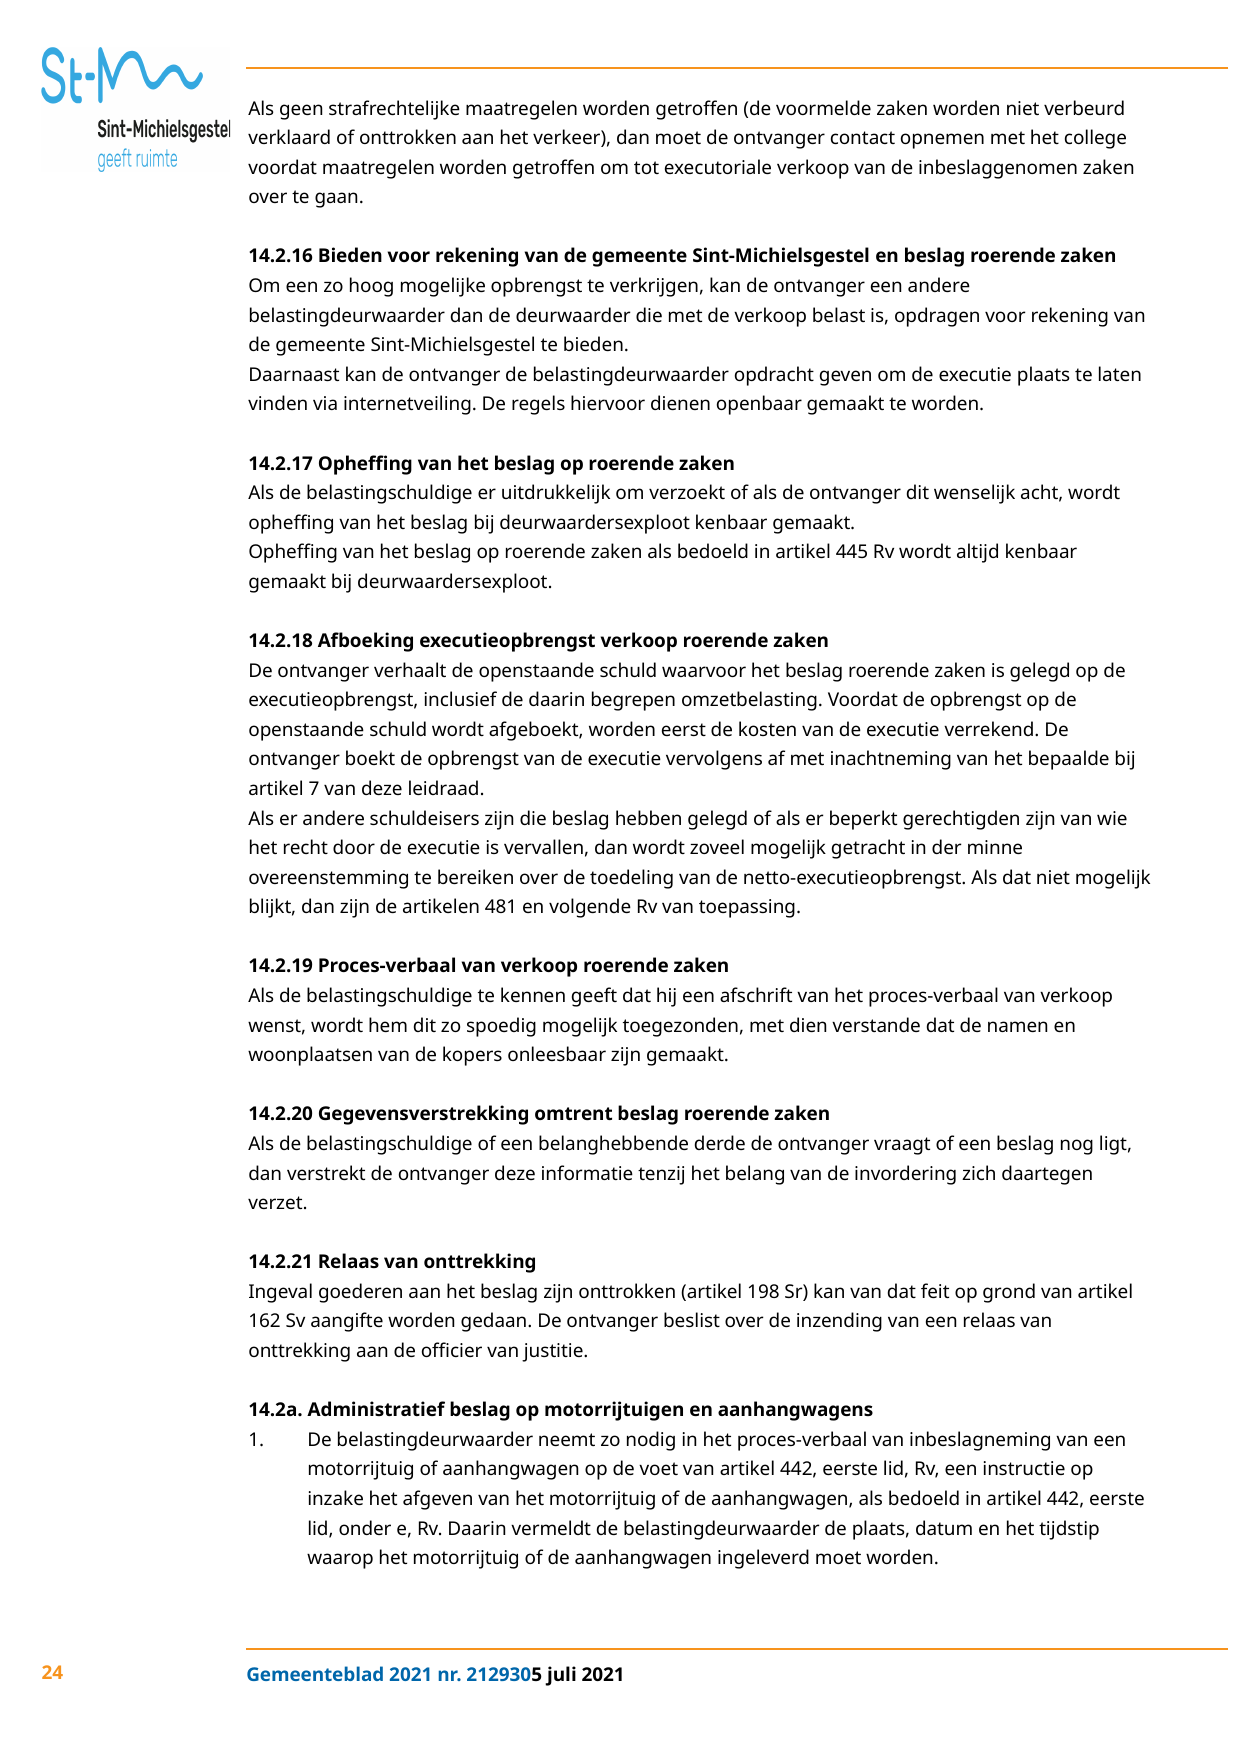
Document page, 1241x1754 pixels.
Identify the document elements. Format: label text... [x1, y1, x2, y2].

picture [41, 47, 231, 172]
text Als de belastingschuldige er uitdrukkelijk om verzoekt of als de ontvanger dit wenselijk acht, wordt opheffing van het beslag bij deurwaardersexploot kenbaar gemaakt. [248, 479, 1152, 535]
text 14.2.21 Relaas van onttrekking [248, 1248, 1152, 1274]
text Ingeval goederen aan het beslag zijn onttrokken (artikel 198 Sr) kan van dat feit op grond van artikel 162 Sv aangifte worden gedaan. De ontvanger beslist over de inzending van een relaas van onttrekking aan de officier van justitie. [248, 1278, 1152, 1363]
text Om een zo hoog mogelijke opbrengst te verkrijgen, kan de ontvanger een andere belastingdeurwaarder dan de deurwaarder die met de verkoop belast is, opdragen voor rekening van de gemeente Sint-Michielsgestel te bieden. [248, 272, 1152, 357]
text Als geen strafrechtelijke maatregelen worden getroffen (de voormelde zaken worden niet verbeurd verklaard of onttrokken aan het verkeer), dan moet de ontvanger contact opnemen met het college voordat maatregelen worden getroffen om tot executoriale verkoop van de inbeslaggenomen zaken over te gaan. [248, 95, 1152, 209]
text 14.2.17 Opheffing van het beslag op roerende zaken [248, 450, 1152, 476]
text Opheffing van het beslag op roerende zaken als bedoeld in artikel 445 Rv wordt altijd kenbaar gemaakt bij deurwaardersexploot. [248, 538, 1152, 594]
text Als er andere schuldeisers zijn die beslag hebben gelegd of als er beperkt gerechtigden zijn van wie het recht door de executie is vervallen, dan wordt zoveel mogelijk getracht in der minne overeenstemming te bereiken over de toedeling van de netto-executieopbrengst. Als dat niet mogelijk blijkt, dan zijn de artikelen 481 en volgende Rv van toepassing. [248, 805, 1152, 919]
text 14.2.18 Afboeking executieopbrengst verkoop roerende zaken [248, 627, 1152, 653]
text 14.2.16 Bieden voor rekening van de gemeente Sint-Michielsgestel en beslag roerende zaken [248, 243, 1152, 268]
text Als de belastingschuldige te kennen geeft dat hij een afschrift van het proces-verbaal van verkoop wenst, wordt hem dit zo spoedig mogelijk toegezonden, met dien verstande dat de namen en woonplaatsen van de kopers onleesbaar zijn gemaakt. [248, 982, 1152, 1067]
text 14.2.20 Gegevensverstrekking omtrent beslag roerende zaken [248, 1101, 1152, 1126]
text Daarnaast kan de ontvanger de belastingdeurwaarder opdracht geven om de executie plaats te laten vinden via internetveiling. De regels hiervoor dienen openbaar gemaakt te worden. [248, 361, 1152, 416]
text Als de belastingschuldige of een belanghebbende derde de ontvanger vraagt of een beslag nog ligt, dan verstrekt de ontvanger deze informatie tenzij het belang van de invordering zich daartegen verzet. [248, 1130, 1152, 1215]
text 14.2.19 Proces-verbaal van verkoop roerende zaken [248, 953, 1152, 978]
text De ontvanger verhaalt de openstaande schuld waarvoor het beslag roerende zaken is gelegd op de executieopbrengst, inclusief de daarin begrepen omzetbelasting. Voordat de opbrengst op de openstaande schuld wordt afgeboekt, worden eerst de kosten van de executie verrekend. De ontvanger boekt de opbrengst van de executie vervolgens af met inachtneming van het bepaalde bij artikel 7 van deze leidraad. [248, 657, 1152, 801]
text 14.2a. Administratief beslag op motorrijtuigen en aanhangwagens [248, 1396, 1152, 1422]
list De belastingdeurwaarder neemt zo nodig in het proces-verbaal van inbeslagneming van een motorrijtuig of aanhangwagen op de voet van artikel 442, eerste lid, Rv, een instructie op inzake het afgeven van het motorrijtuig of de aanhangwagen, als bedoeld in artikel 442, eerste lid, onder e, Rv. Daarin vermeldt de belastingdeurwaarder de plaats, datum en het tijdstip waarop het motorrijtuig of de aanhangwagen ingeleverd moet worden. [248, 1426, 1152, 1570]
